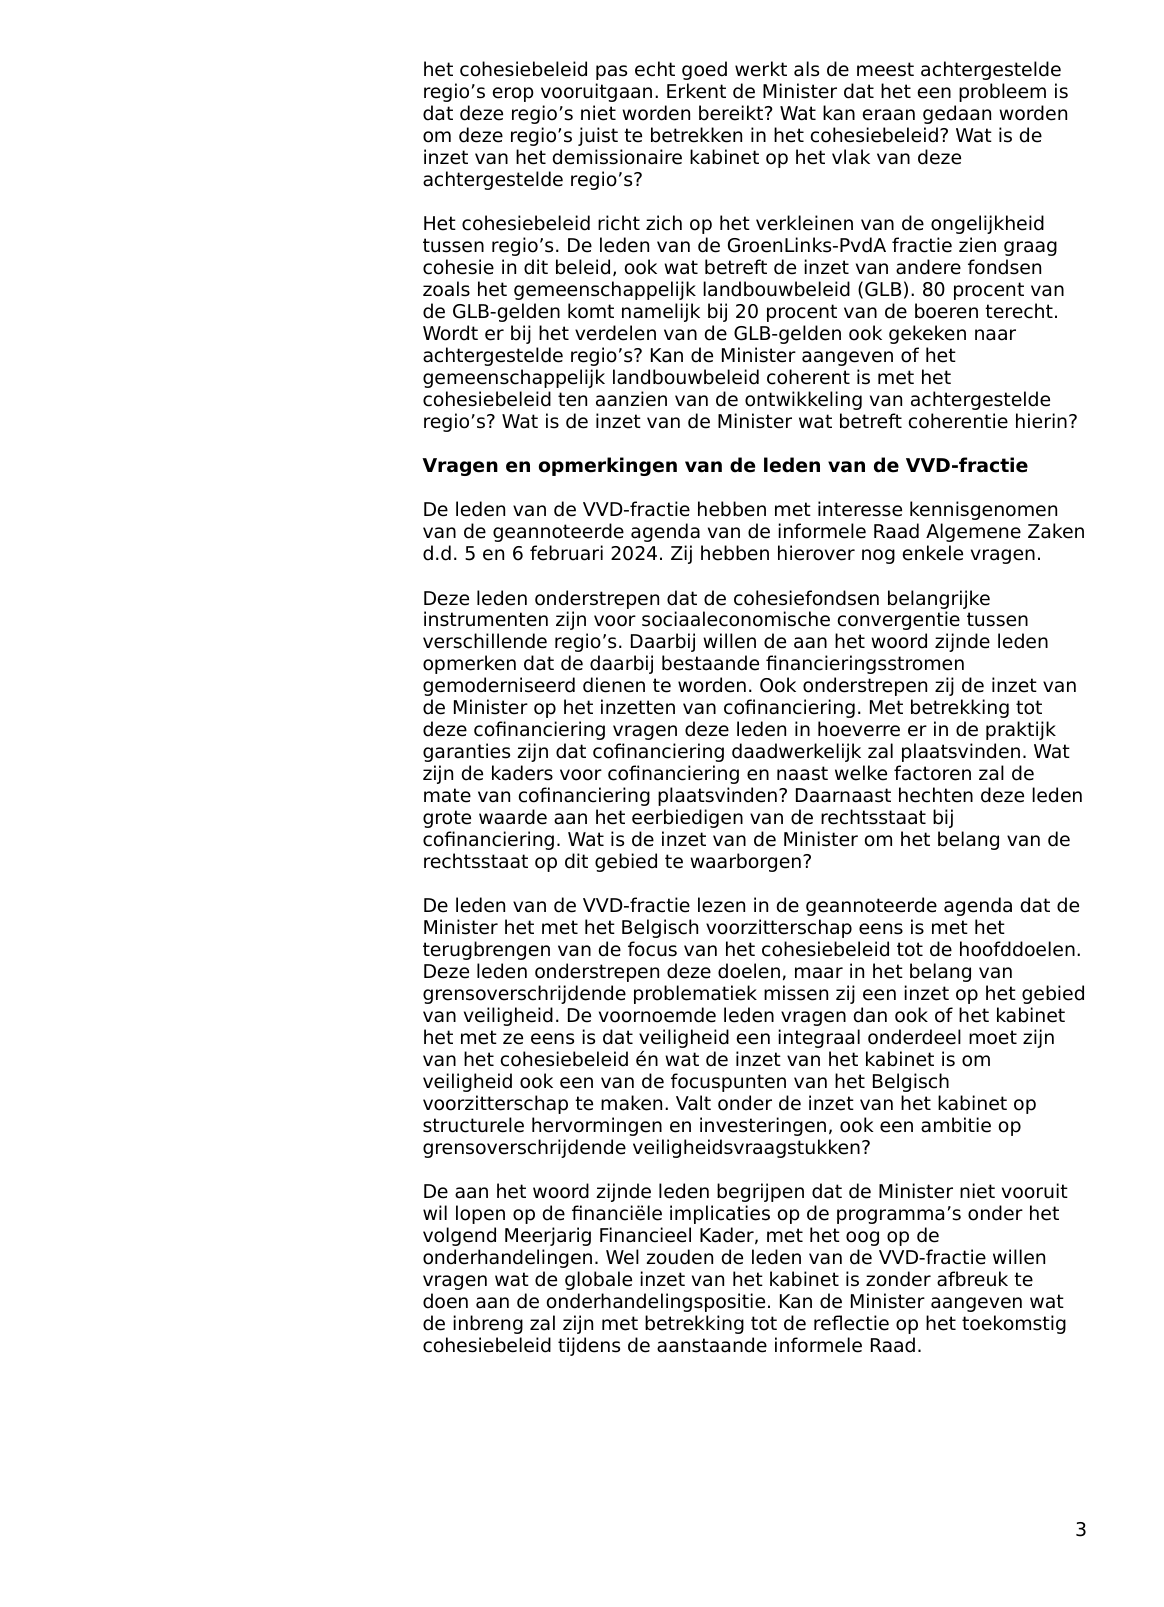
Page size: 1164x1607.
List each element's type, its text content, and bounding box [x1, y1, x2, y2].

text De aan het woord zijnde leden begrijpen dat de Minister niet vooruit wil lopen op de financiële implicaties op de programma’s onder het volgend Meerjarig Financieel Kader, met het oog op de onderhandelingen. Wel zouden de leden van de VVD-fractie willen vragen wat de globale inzet van het kabinet is zonder afbreuk te doen aan de onderhandelingspositie. Kan de Minister aangeven wat de inbreng zal zijn met betrekking tot de reflectie op het toekomstig cohesiebeleid tijdens de aanstaande informele Raad. [422, 1181, 1087, 1357]
subtitle Vragen en opmerkingen van de leden van de VVD-fractie [422, 455, 1087, 477]
text Het cohesiebeleid richt zich op het verkleinen van de ongelijkheid tussen regio’s. De leden van de GroenLinks-PvdA fractie zien graag cohesie in dit beleid, ook wat betreft de inzet van andere fondsen zoals het gemeenschappelijk landbouwbeleid (GLB). 80 procent van de GLB-gelden komt namelijk bij 20 procent van de boeren terecht. Wordt er bij het verdelen van de GLB-gelden ook gekeken naar achtergestelde regio’s? Kan de Minister aangeven of het gemeenschappelijk landbouwbeleid coherent is met het cohesiebeleid ten aanzien van de ontwikkeling van achtergestelde regio’s? Wat is de inzet van de Minister wat betreft coherentie hierin? [422, 213, 1087, 433]
text het cohesiebeleid pas echt goed werkt als de meest achtergestelde regio’s erop vooruitgaan. Erkent de Minister dat het een probleem is dat deze regio’s niet worden bereikt? Wat kan eraan gedaan worden om deze regio’s juist te betrekken in het cohesiebeleid? Wat is de inzet van het demissionaire kabinet op het vlak van deze achtergestelde regio’s? [422, 59, 1087, 191]
text Deze leden onderstrepen dat de cohesiefondsen belangrijke instrumenten zijn voor sociaaleconomische convergentie tussen verschillende regio’s. Daarbij willen de aan het woord zijnde leden opmerken dat de daarbij bestaande financieringsstromen gemoderniseerd dienen te worden. Ook onderstrepen zij de inzet van de Minister op het inzetten van cofinanciering. Met betrekking tot deze cofinanciering vragen deze leden in hoeverre er in de praktijk garanties zijn dat cofinanciering daadwerkelijk zal plaatsvinden. Wat zijn de kaders voor cofinanciering en naast welke factoren zal de mate van cofinanciering plaatsvinden? Daarnaast hechten deze leden grote waarde aan het eerbiedigen van de rechtsstaat bij cofinanciering. Wat is de inzet van de Minister om het belang van de rechtsstaat op dit gebied te waarborgen? [422, 587, 1087, 873]
text De leden van de VVD-fractie lezen in de geannoteerde agenda dat de Minister het met het Belgisch voorzitterschap eens is met het terugbrengen van de focus van het cohesiebeleid tot de hoofddoelen. Deze leden onderstrepen deze doelen, maar in het belang van grensoverschrijdende problematiek missen zij een inzet op het gebied van veiligheid. De voornoemde leden vragen dan ook of het kabinet het met ze eens is dat veiligheid een integraal onderdeel moet zijn van het cohesiebeleid én wat de inzet van het kabinet is om veiligheid ook een van de focuspunten van het Belgisch voorzitterschap te maken. Valt onder de inzet van het kabinet op structurele hervormingen en investeringen, ook een ambitie op grensoverschrijdende veiligheidsvraagstukken? [422, 895, 1087, 1159]
text De leden van de VVD-fractie hebben met interesse kennisgenomen van de geannoteerde agenda van de informele Raad Algemene Zaken d.d. 5 en 6 februari 2024. Zij hebben hierover nog enkele vragen. [422, 499, 1087, 565]
